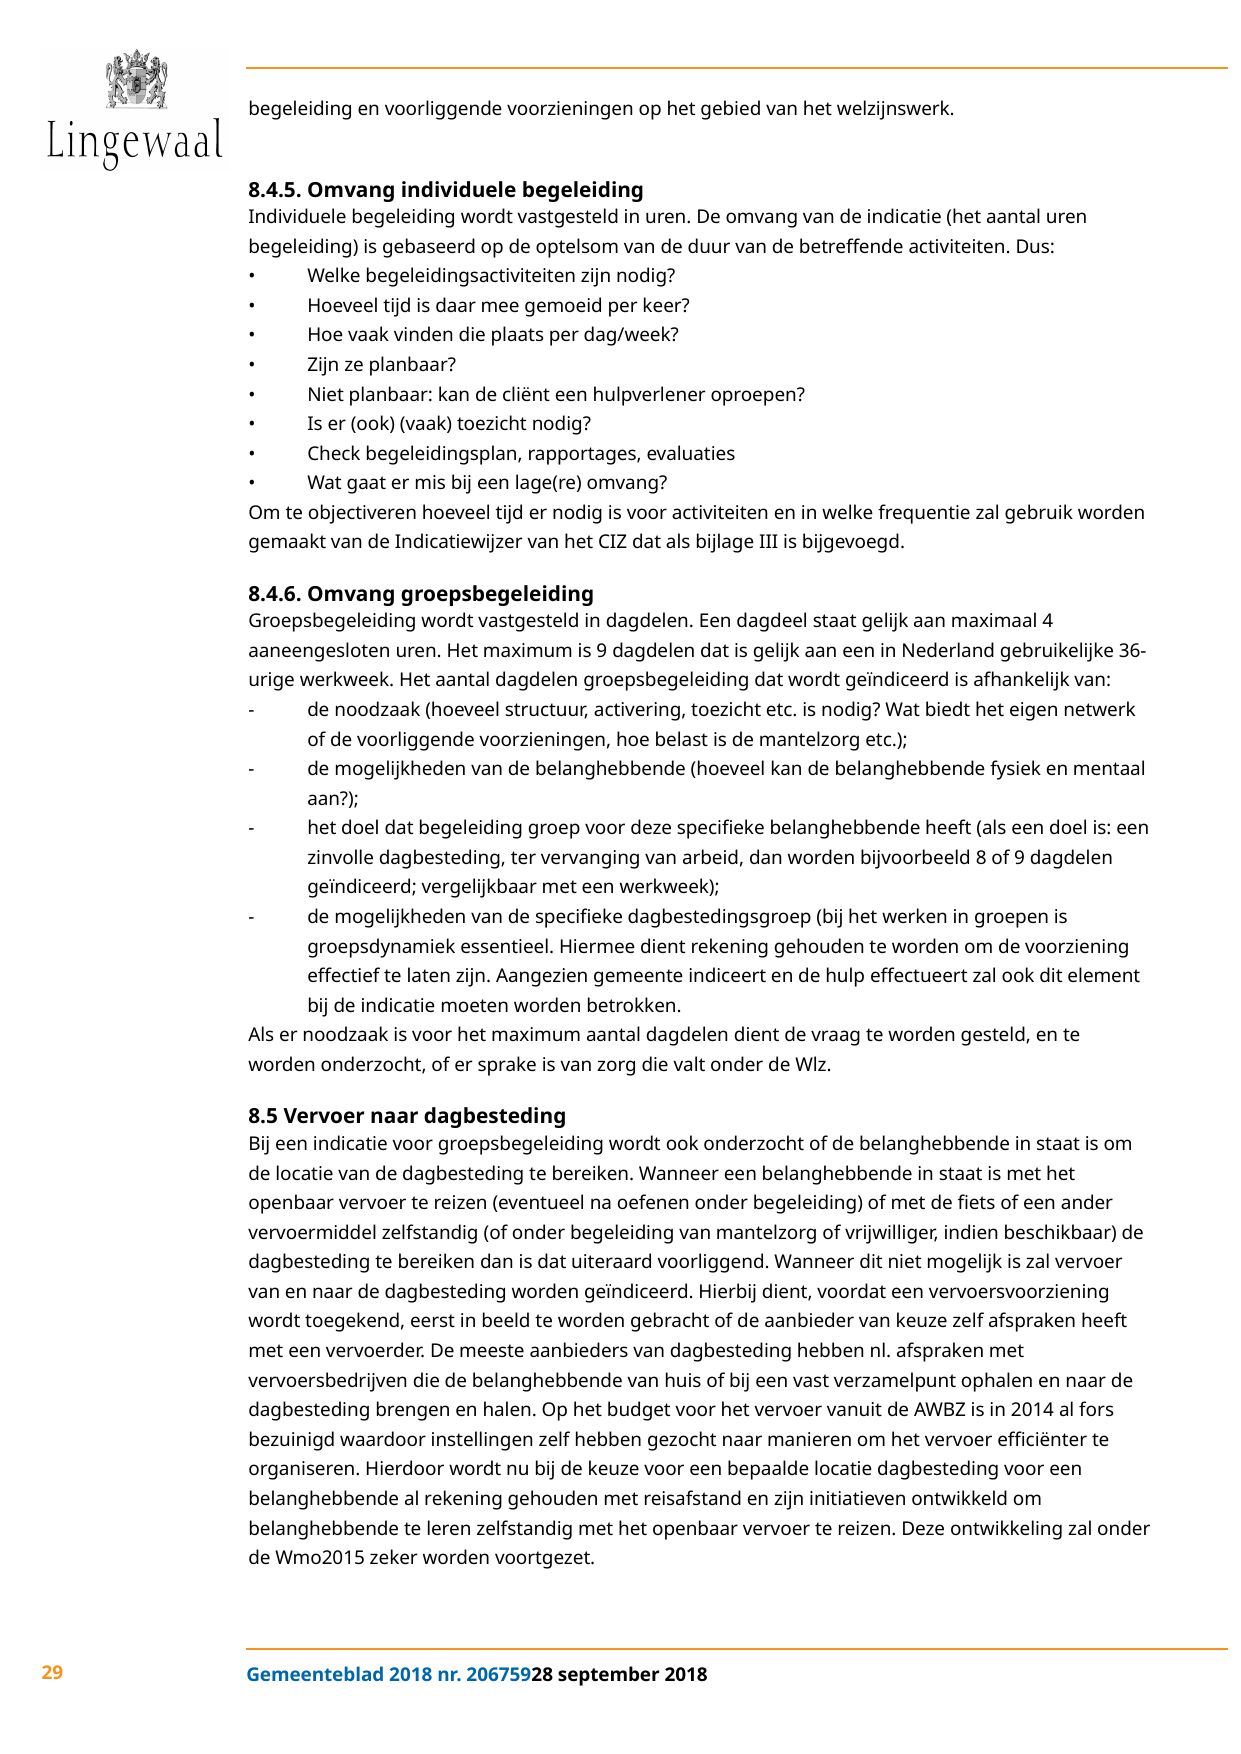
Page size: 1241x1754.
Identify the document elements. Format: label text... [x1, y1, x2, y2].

list Hoe vaak vinden die plaats per dag/week? [248, 322, 1152, 347]
text Om te objectiveren hoeveel tijd er nodig is voor activiteiten en in welke frequentie zal gebruik worden gemaakt van de Indicatiewijzer van het CIZ dat als bijlage III is bijgevoegd. [248, 499, 1152, 554]
text Als er noodzaak is voor het maximum aantal dagdelen dient de vraag te worden gesteld, en te worden onderzocht, of er sprake is van zorg die valt onder de Wlz. [248, 1022, 1152, 1077]
list de noodzaak (hoeveel structuur, activering, toezicht etc. is nodig? Wat biedt het eigen netwerk of de voorliggende voorzieningen, hoe belast is de mantelzorg etc.); [248, 696, 1152, 752]
list de mogelijkheden van de specifieke dagbestedingsgroep (bij het werken in groepen is groepsdynamiek essentieel. Hiermee dient rekening gehouden te worden om de voorziening effectief te laten zijn. Aangezien gemeente indiceert en de hulp effectueert zal ook dit element bij de indicatie moeten worden betrokken. [248, 903, 1152, 1018]
list Welke begeleidingsactiviteiten zijn nodig? [248, 262, 1152, 288]
text 8.4.6. Omvang groepsbegeleiding [248, 579, 1152, 607]
list Wat gaat er mis bij een lage(re) omvang? [248, 469, 1152, 495]
list Is er (ook) (vaak) toezicht nodig? [248, 410, 1152, 436]
text Bij een indicatie voor groepsbegeleiding wordt ook onderzocht of de belanghebbende in staat is om de locatie van de dagbesteding te bereiken. Wanneer een belanghebbende in staat is met het openbaar vervoer te reizen (eventueel na oefenen onder begeleiding) of met de fiets of een ander vervoermiddel zelfstandig (of onder begeleiding van mantelzorg of vrijwilliger, indien beschikbaar) de dagbesteding te bereiken dan is dat uiteraard voorliggend. Wanneer dit niet mogelijk is zal vervoer van en naar de dagbesteding worden geïndiceerd. Hierbij dient, voordat een vervoersvoorziening wordt toegekend, eerst in beeld te worden gebracht of de aanbieder van keuze zelf afspraken heeft met een vervoerder. De meeste aanbieders van dagbesteding hebben nl. afspraken met vervoersbedrijven die de belanghebbende van huis of bij een vast verzamelpunt ophalen en naar de dagbesteding brengen en halen. Op het budget voor het vervoer vanuit de AWBZ is in 2014 al fors bezuinigd waardoor instellingen zelf hebben gezocht naar manieren om het vervoer efficiënter te organiseren. Hierdoor wordt nu bij de keuze voor een bepaalde locatie dagbesteding voor een belanghebbende al rekening gehouden met reisafstand en zijn initiatieven ontwikkeld om belanghebbende te leren zelfstandig met het openbaar vervoer te reizen. Deze ontwikkeling zal onder de Wmo2015 zeker worden voortgezet. [248, 1130, 1152, 1570]
list de mogelijkheden van de belanghebbende (hoeveel kan de belanghebbende fysiek en mentaal aan?); [248, 755, 1152, 811]
text begeleiding en voorliggende voorzieningen op het gebied van het welzijnswerk. [248, 95, 1152, 121]
text Individuele begeleiding wordt vastgesteld in uren. De omvang van de indicatie (het aantal uren begeleiding) is gebaseerd op de optelsom van de duur van de betreffende activiteiten. Dus: [248, 203, 1152, 258]
list Check begeleidingsplan, rapportages, evaluaties [248, 440, 1152, 466]
list het doel dat begeleiding groep voor deze specifieke belanghebbende heeft (als een doel is: een zinvolle dagbesteding, ter vervanging van arbeid, dan worden bijvoorbeeld 8 of 9 dagdelen geïndiceerd; vergelijkbaar met een werkweek); [248, 814, 1152, 899]
picture [41, 47, 231, 172]
list Hoeveel tijd is daar mee gemoeid per keer? [248, 292, 1152, 318]
text 8.4.5. Omvang individuele begeleiding [248, 175, 1152, 203]
list Niet planbaar: kan de cliënt een hulpverlener oproepen? [248, 381, 1152, 406]
list Zijn ze planbaar? [248, 351, 1152, 377]
text Groepsbegeleiding wordt vastgesteld in dagdelen. Een dagdeel staat gelijk aan maximaal 4 aaneengesloten uren. Het maximum is 9 dagdelen dat is gelijk aan een in Nederland gebruikelijke 36-urige werkweek. Het aantal dagdelen groepsbegeleiding dat wordt geïndiceerd is afhankelijk van: [248, 607, 1152, 692]
text 8.5 Vervoer naar dagbesteding [248, 1102, 1152, 1130]
